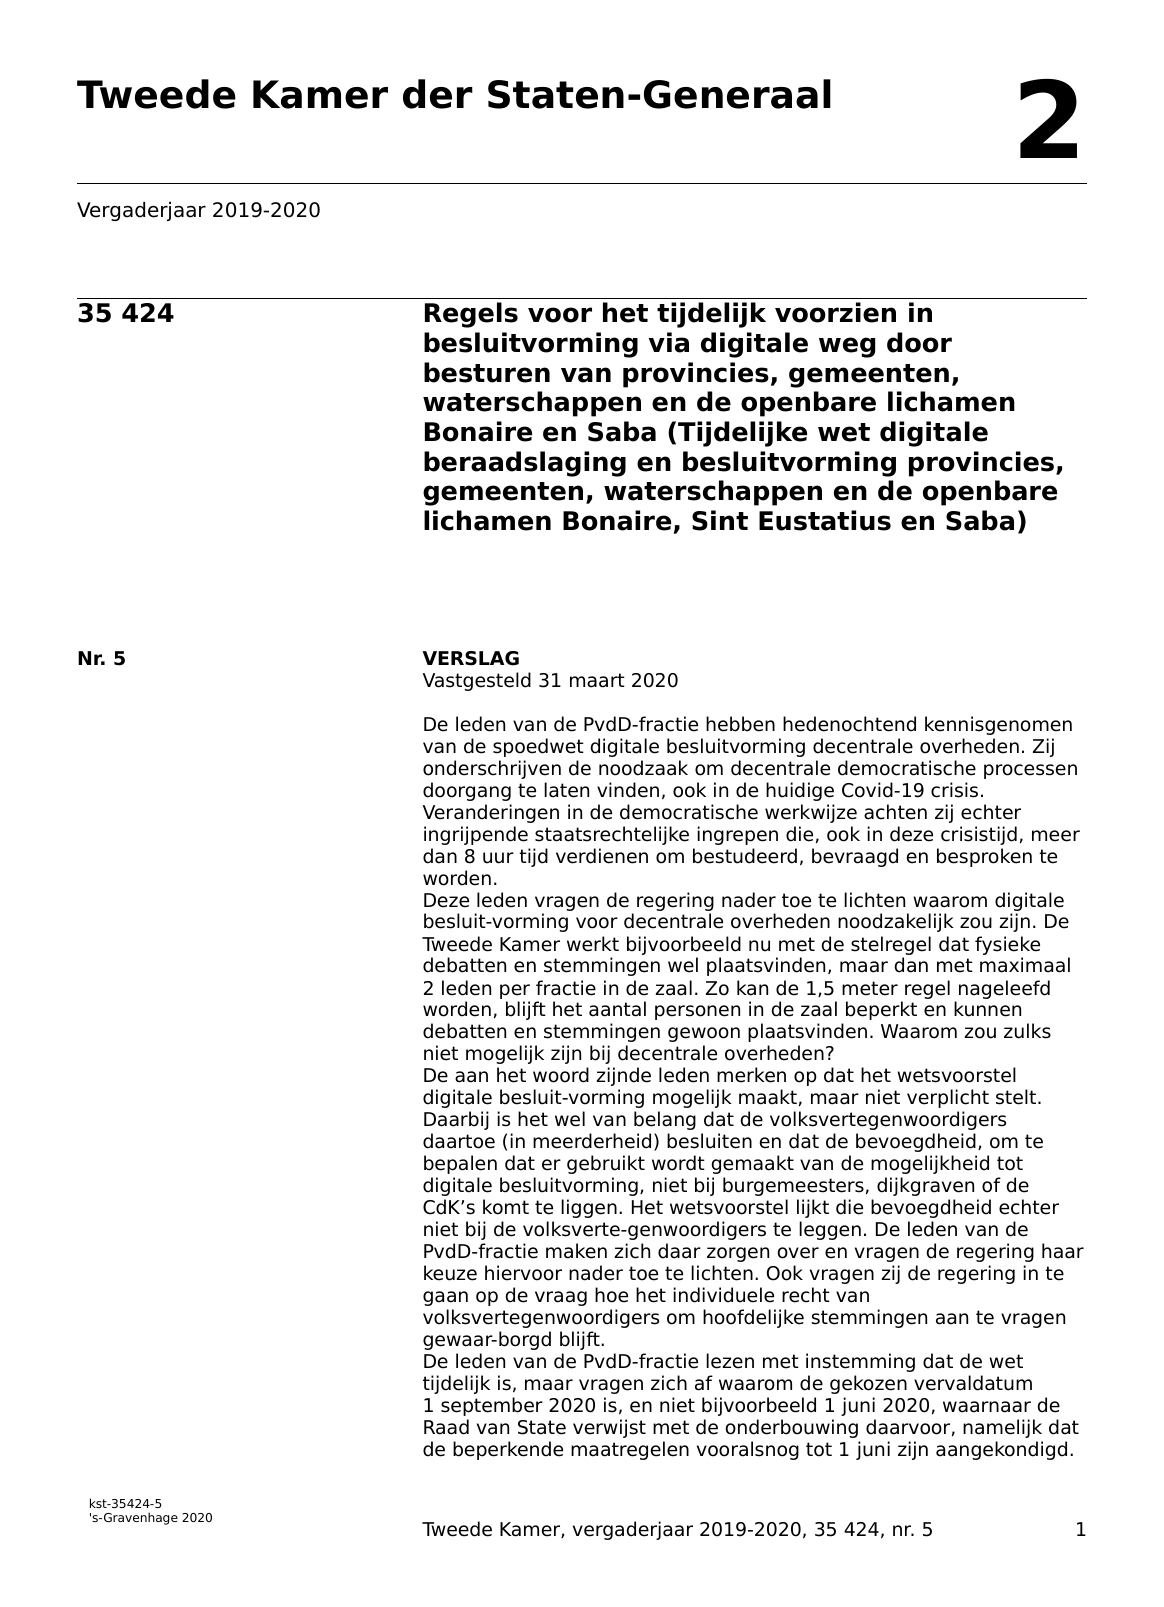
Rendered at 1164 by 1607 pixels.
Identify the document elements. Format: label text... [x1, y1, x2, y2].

text Vastgesteld 31 maart 2020 [422, 669, 1087, 691]
text Deze leden vragen de regering nader toe te lichten waarom digitale besluit-vorming voor decentrale overheden noodzakelijk zou zijn. De Tweede Kamer werkt bijvoorbeeld nu met de stelregel dat fysieke debatten en stemmingen wel plaatsvinden, maar dan met maximaal 2 leden per fractie in de zaal. Zo kan de 1,5 meter regel nageleefd worden, blijft het aantal personen in de zaal beperkt en kunnen debatten en stemmingen gewoon plaatsvinden. Waarom zou zulks niet mogelijk zijn bij decentrale overheden? [422, 889, 1087, 1065]
text Veranderingen in de democratische werkwijze achten zij echter ingrijpende staatsrechtelijke ingrepen die, ook in deze crisistijd, meer dan 8 uur tijd verdienen om bestudeerd, bevraagd en besproken te worden. [422, 802, 1087, 889]
subtitle 35 424 Regels voor het tijdelijk voorzien in besluitvorming via digitale weg door besturen van provincies, gemeenten, waterschappen en de openbare lichamen Bonaire en Saba (Tijdelijke wet digitale beraadslaging en besluitvorming provincies, gemeenten, waterschappen en de openbare lichamen Bonaire, Sint Eustatius en Saba) [77, 299, 1087, 536]
table_header Tweede Kamer der Staten-Generaal [77, 59, 886, 183]
text 's-Gravenhage 2020 [88, 1511, 323, 1525]
table_cell Vergaderjaar 2019-2020 [77, 184, 1087, 298]
text De leden van de PvdD-fractie lezen met instemming dat de wet tijdelijk is, maar vragen zich af waarom de gekozen vervaldatum 1 september 2020 is, en niet bijvoorbeeld 1 juni 2020, waarnaar de Raad van State verwijst met de onderbouwing daarvoor, namelijk dat de beperkende maatregelen vooralsnog tot 1 juni zijn aangekondigd. [422, 1351, 1087, 1461]
text De aan het woord zijnde leden merken op dat het wetsvoorstel digitale besluit-vorming mogelijk maakt, maar niet verplicht stelt. Daarbij is het wel van belang dat de volksvertegenwoordigers daartoe (in meerderheid) besluiten en dat de bevoegdheid, om te bepalen dat er gebruikt wordt gemaakt van de mogelijkheid tot digitale besluitvorming, niet bij burgemeesters, dijkgraven of de CdK’s komt te liggen. Het wetsvoorstel lijkt die bevoegdheid echter niet bij de volksverte-genwoordigers te leggen. De leden van de PvdD-fractie maken zich daar zorgen over en vragen de regering haar keuze hiervoor nader toe te lichten. Ook vragen zij de regering in te gaan op de vraag hoe het individuele recht van volksvertegenwoordigers om hoofdelijke stemmingen aan te vragen gewaar-borgd blijft. [422, 1065, 1087, 1351]
table_header 2 [886, 59, 1087, 183]
subtitle Nr. 5 VERSLAG [77, 647, 1087, 669]
text De leden van de PvdD-fractie hebben hedenochtend kennisgenomen van de spoedwet digitale besluitvorming decentrale overheden. Zij onderschrijven de noodzaak om decentrale democratische processen doorgang te laten vinden, ook in de huidige Covid-19 crisis. [422, 714, 1087, 802]
text kst-35424-5 [88, 1497, 323, 1511]
